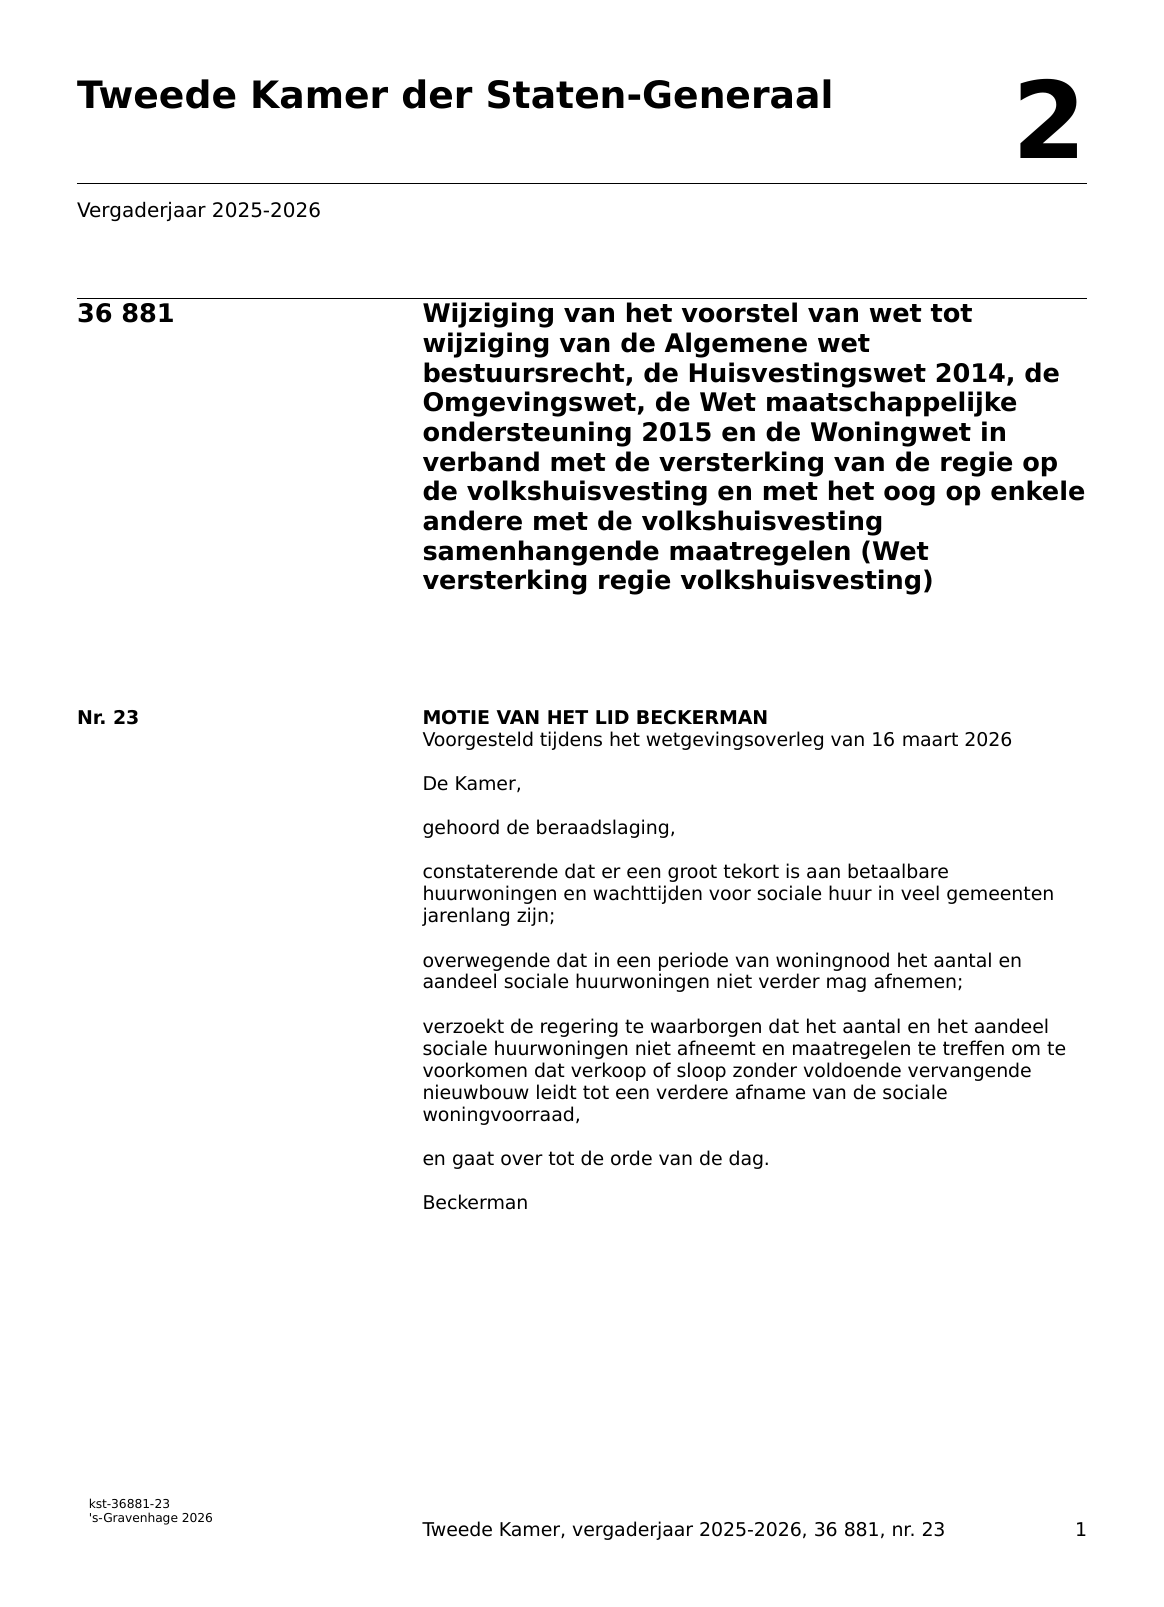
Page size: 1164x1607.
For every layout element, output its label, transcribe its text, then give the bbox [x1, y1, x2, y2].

text verzoekt de regering te waarborgen dat het aantal en het aandeel sociale huurwoningen niet afneemt en maatregelen te treffen om te voorkomen dat verkoop of sloop zonder voldoende vervangende nieuwbouw leidt tot een verdere afname van de sociale woningvoorraad, [422, 1016, 1087, 1126]
text Voorgesteld tijdens het wetgevingsoverleg van 16 maart 2026 [422, 729, 1087, 751]
text overwegende dat in een periode van woningnood het aantal en aandeel sociale huurwoningen niet verder mag afnemen; [422, 949, 1087, 993]
subtitle Nr. 23 MOTIE VAN HET LID BECKERMAN [77, 707, 1087, 729]
text Beckerman [422, 1192, 1087, 1214]
text en gaat over tot de orde van de dag. [422, 1148, 1087, 1170]
table_header Tweede Kamer der Staten-Generaal [77, 59, 886, 183]
text De Kamer, [422, 773, 1087, 795]
text constaterende dat er een groot tekort is aan betaalbare huurwoningen en wachttijden voor sociale huur in veel gemeenten jarenlang zijn; [422, 861, 1087, 927]
table_cell Vergaderjaar 2025-2026 [77, 184, 1087, 298]
text kst-36881-23 [88, 1497, 323, 1511]
text 's-Gravenhage 2026 [88, 1511, 323, 1525]
table_header 2 [886, 59, 1087, 183]
text gehoord de beraadslaging, [422, 817, 1087, 839]
subtitle 36 881 Wijziging van het voorstel van wet tot wijziging van de Algemene wet bestuursrecht, de Huisvestingswet 2014, de Omgevingswet, de Wet maatschappelijke ondersteuning 2015 en de Woningwet in verband met de versterking van de regie op de volkshuisvesting en met het oog op enkele andere met de volkshuisvesting samenhangende maatregelen (Wet versterking regie volkshuisvesting) [77, 299, 1087, 596]
